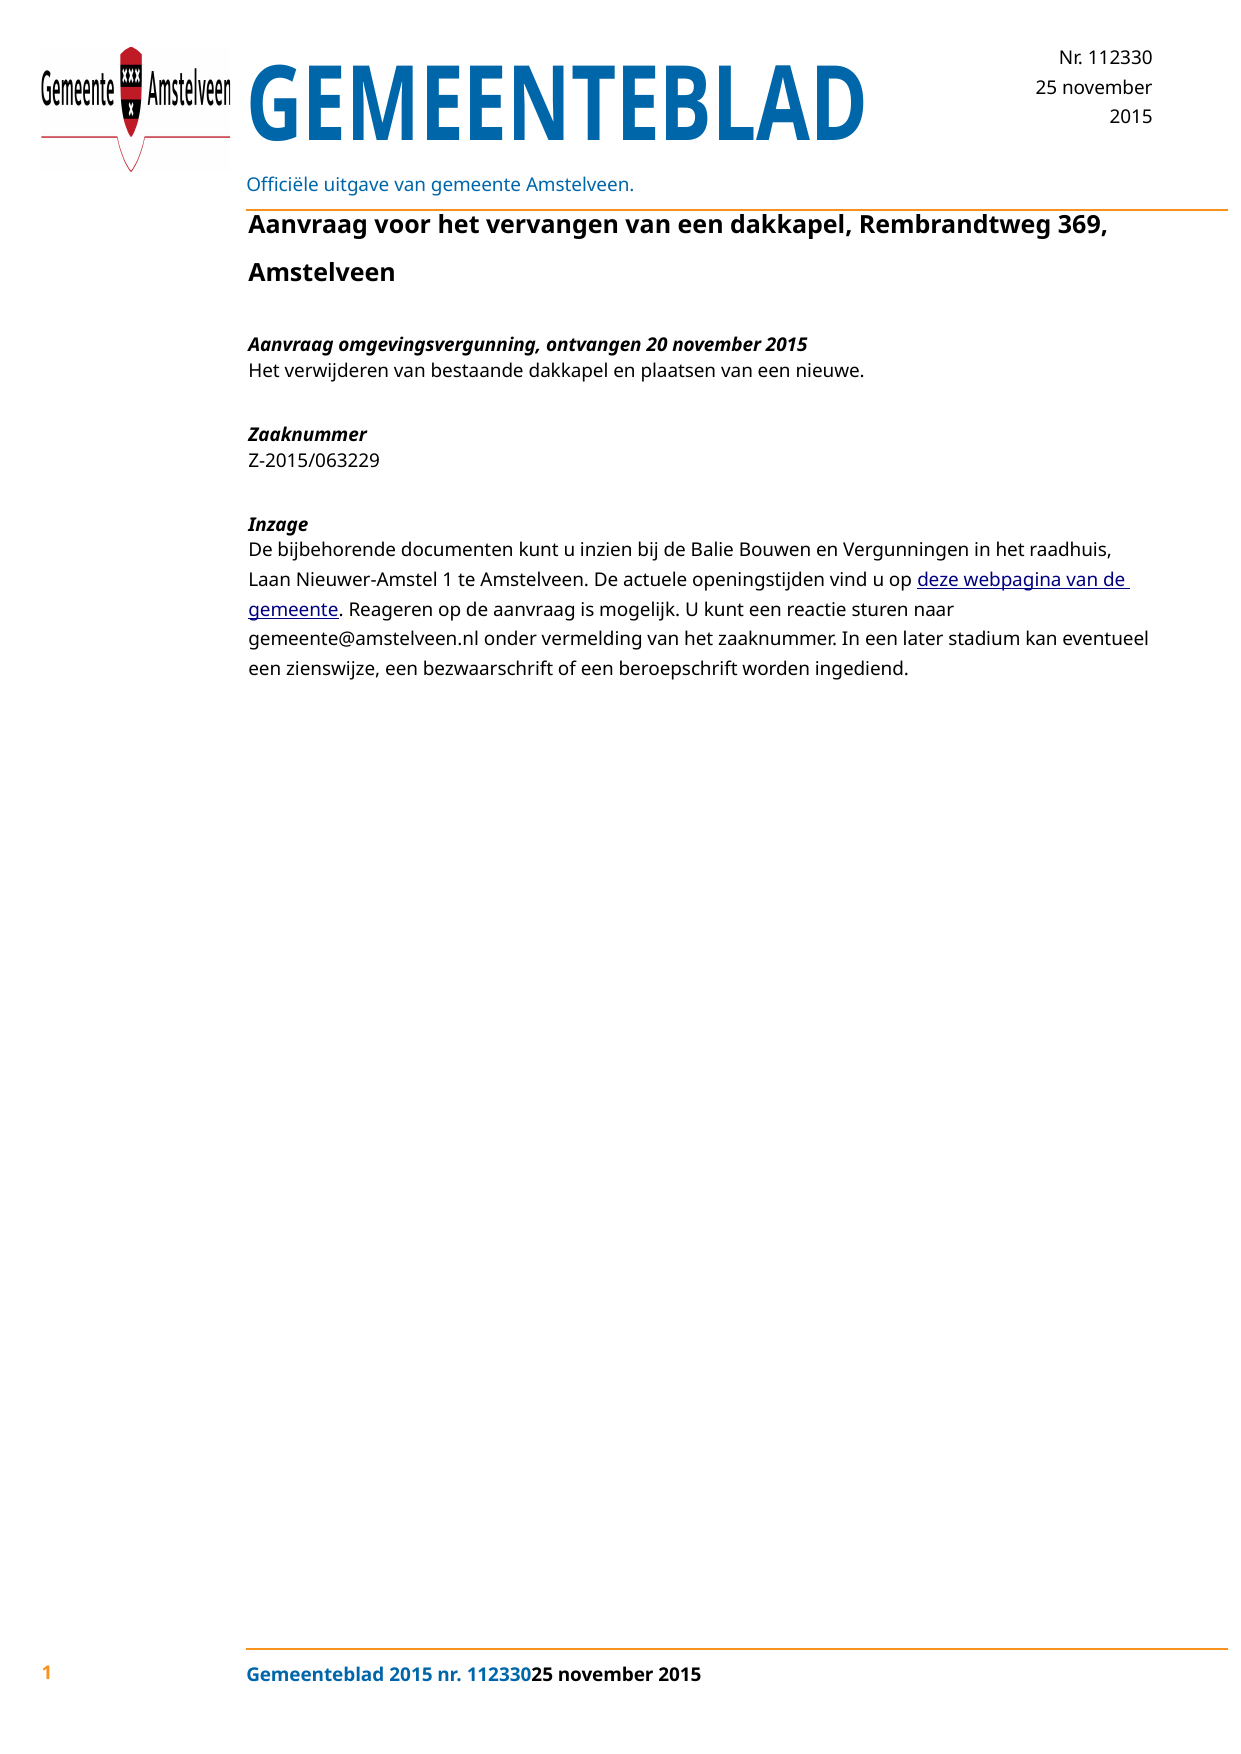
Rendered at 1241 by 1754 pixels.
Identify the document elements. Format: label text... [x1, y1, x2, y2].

text Aanvraag voor het vervangen van een dakkapel, Rembrandtweg 369, Amstelveen [248, 211, 1152, 288]
text De bijbehorende documenten kunt u inzien bij de Balie Bouwen en Vergunningen in het raadhuis, Laan Nieuwer-Amstel 1 te Amstelveen. De actuele openingstijden vind u op deze webpagina van de gemeente. Reageren op de aanvraag is mogelijk. U kunt een reactie sturen naar gemeente@amstelveen.nl onder vermelding van het zaaknummer. In een later stadium kan eventueel een zienswijze, een bezwaarschrift of een beroepschrift worden ingediend. [248, 537, 1152, 681]
text Inzage [248, 511, 1152, 537]
text Zaaknummer [248, 421, 1152, 447]
text Z-2015/063229 [248, 447, 1152, 473]
text Het verwijderen van bestaande dakkapel en plaatsen van een nieuwe. [248, 357, 1152, 383]
picture [41, 47, 231, 172]
text Aanvraag omgevingsvergunning, ontvangen 20 november 2015 [248, 331, 1152, 357]
